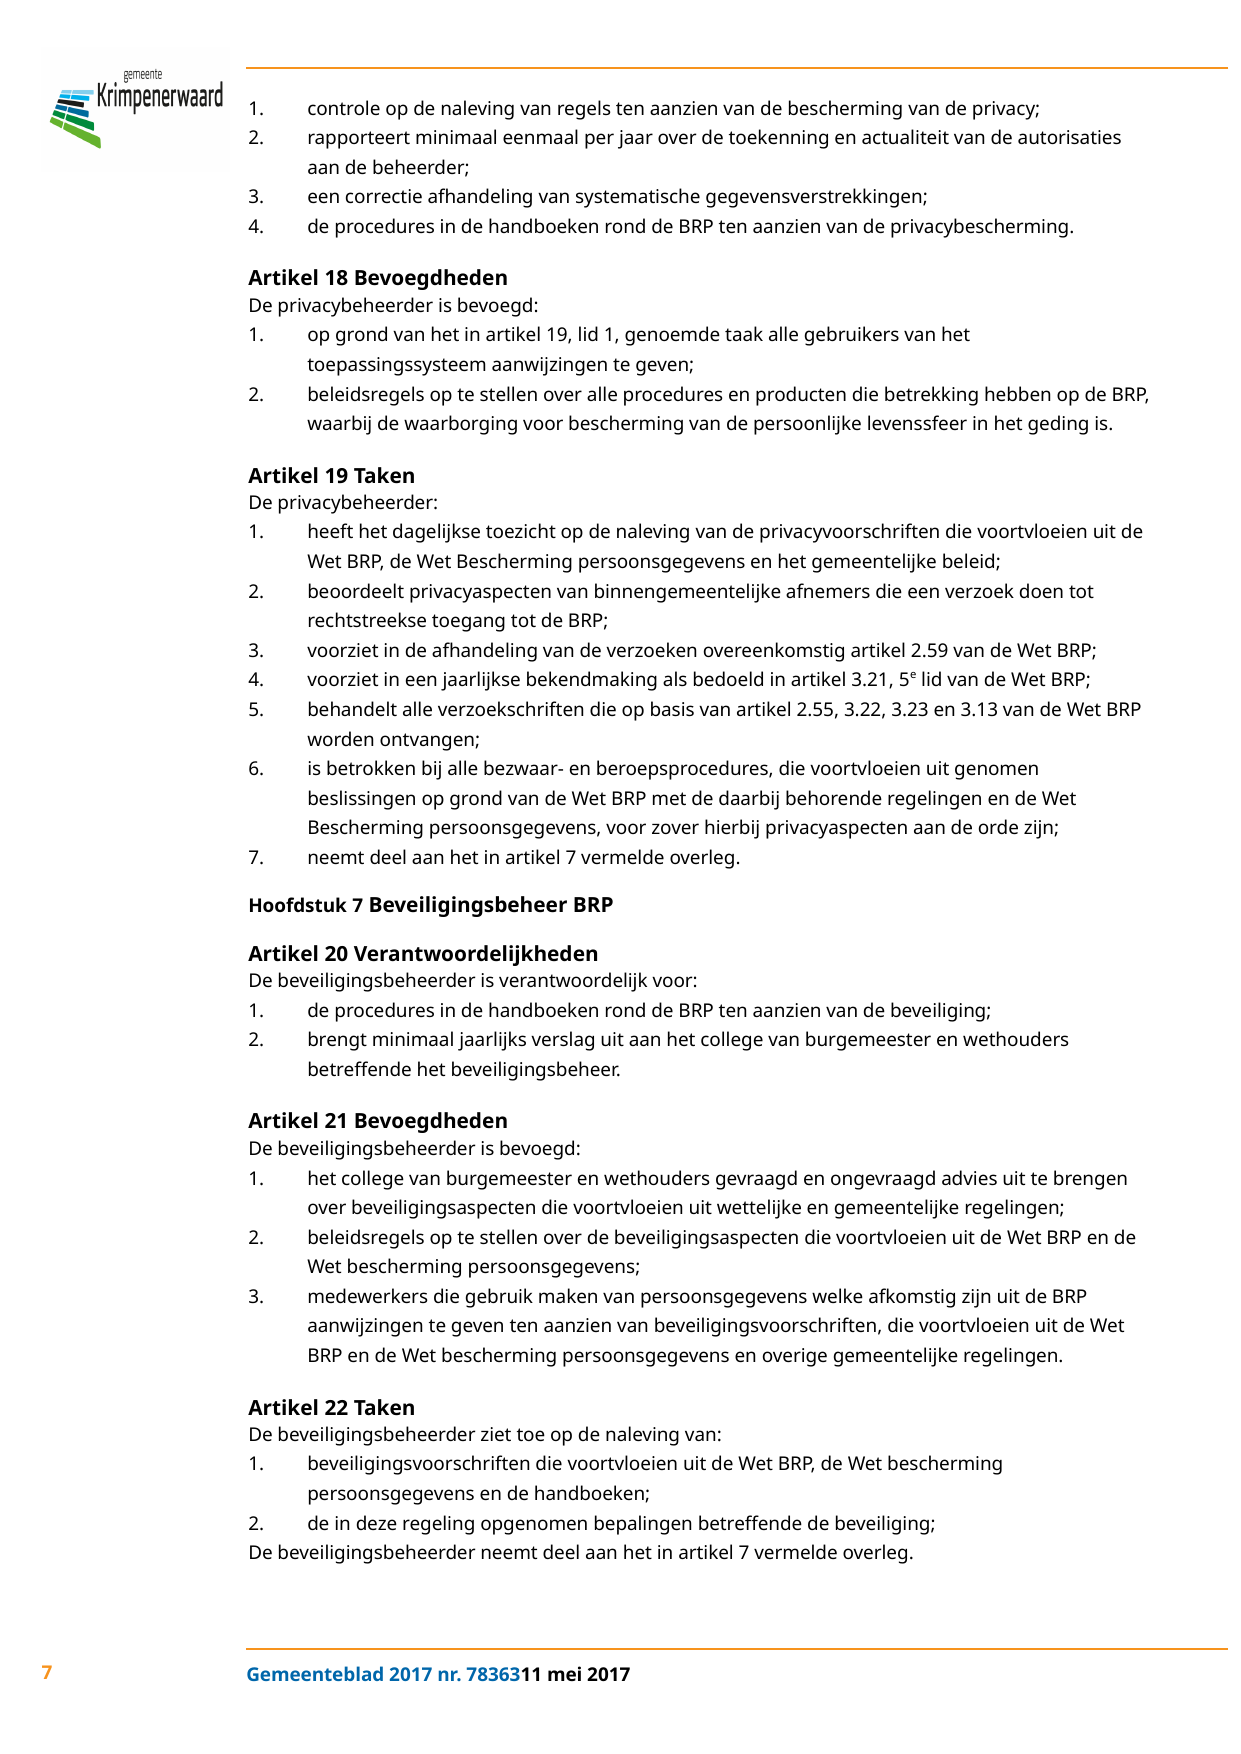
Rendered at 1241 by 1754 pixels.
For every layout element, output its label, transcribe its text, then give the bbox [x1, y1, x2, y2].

text De beveiligingsbeheerder neemt deel aan het in artikel 7 vermelde overleg. [248, 1539, 1152, 1565]
text Artikel 19 Taken [248, 461, 1152, 489]
list brengt minimaal jaarlijks verslag uit aan het college van burgemeester en wethouders betreffende het beveiligingsbeheer. [248, 1027, 1152, 1082]
list beleidsregels op te stellen over de beveiligingsaspecten die voortvloeien uit de Wet BRP en de Wet bescherming persoonsgegevens; [248, 1224, 1152, 1279]
list de procedures in de handboeken rond de BRP ten aanzien van de privacybescherming. [248, 213, 1152, 239]
list voorziet in de afhandeling van de verzoeken overeenkomstig artikel 2.59 van de Wet BRP; [248, 637, 1152, 663]
list is betrokken bij alle bezwaar- en beroepsprocedures, die voortvloeien uit genomen beslissingen op grond van de Wet BRP met de daarbij behorende regelingen en de Wet Bescherming persoonsgegevens, voor zover hierbij privacyaspecten aan de orde zijn; [248, 755, 1152, 840]
list heeft het dagelijkse toezicht op de naleving van de privacyvoorschriften die voortvloeien uit de Wet BRP, de Wet Bescherming persoonsgegevens en het gemeentelijke beleid; [248, 519, 1152, 574]
list de in deze regeling opgenomen bepalingen betreffende de beveiliging; [248, 1510, 1152, 1536]
list medewerkers die gebruik maken van persoonsgegevens welke afkomstig zijn uit de BRP aanwijzingen te geven ten aanzien van beveiligingsvoorschriften, die voortvloeien uit de Wet BRP en de Wet bescherming persoonsgegevens en overige gemeentelijke regelingen. [248, 1283, 1152, 1368]
list het college van burgemeester en wethouders gevraagd en ongevraagd advies uit te brengen over beveiligingsaspecten die voortvloeien uit wettelijke en gemeentelijke regelingen; [248, 1165, 1152, 1220]
text Hoofdstuk 7 Beveiligingsbeheer BRP [248, 890, 1152, 918]
list voorziet in een jaarlijkse bekendmaking als bedoeld in artikel 3.21, 5e lid van de Wet BRP; [248, 667, 1152, 692]
text De beveiligingsbeheerder is bevoegd: [248, 1135, 1152, 1161]
list beleidsregels op te stellen over alle procedures en producten die betrekking hebben op de BRP, waarbij de waarborging voor bescherming van de persoonlijke levenssfeer in het geding is. [248, 381, 1152, 436]
list neemt deel aan het in artikel 7 vermelde overleg. [248, 844, 1152, 870]
list een correctie afhandeling van systematische gegevensverstrekkingen; [248, 183, 1152, 209]
list behandelt alle verzoekschriften die op basis van artikel 2.55, 3.22, 3.23 en 3.13 van de Wet BRP worden ontvangen; [248, 696, 1152, 752]
list beoordeelt privacyaspecten van binnengemeentelijke afnemers die een verzoek doen tot rechtstreekse toegang tot de BRP; [248, 578, 1152, 633]
text Artikel 18 Bevoegdheden [248, 263, 1152, 292]
text De privacybeheerder is bevoegd: [248, 292, 1152, 318]
text De beveiligingsbeheerder ziet toe op de naleving van: [248, 1421, 1152, 1447]
text De beveiligingsbeheerder is verantwoordelijk voor: [248, 967, 1152, 993]
text De privacybeheerder: [248, 489, 1152, 515]
list controle op de naleving van regels ten aanzien van de bescherming van de privacy; [248, 95, 1152, 121]
list op grond van het in artikel 19, lid 1, genoemde taak alle gebruikers van het toepassingssysteem aanwijzingen te geven; [248, 322, 1152, 377]
text Artikel 22 Taken [248, 1393, 1152, 1421]
list beveiligingsvoorschriften die voortvloeien uit de Wet BRP, de Wet bescherming persoonsgegevens en de handboeken; [248, 1451, 1152, 1506]
text Artikel 20 Verantwoordelijkheden [248, 939, 1152, 967]
picture [41, 47, 231, 172]
text Artikel 21 Bevoegdheden [248, 1107, 1152, 1135]
list de procedures in de handboeken rond de BRP ten aanzien van de beveiliging; [248, 997, 1152, 1023]
list rapporteert minimaal eenmaal per jaar over de toekenning en actualiteit van de autorisaties aan de beheerder; [248, 124, 1152, 180]
